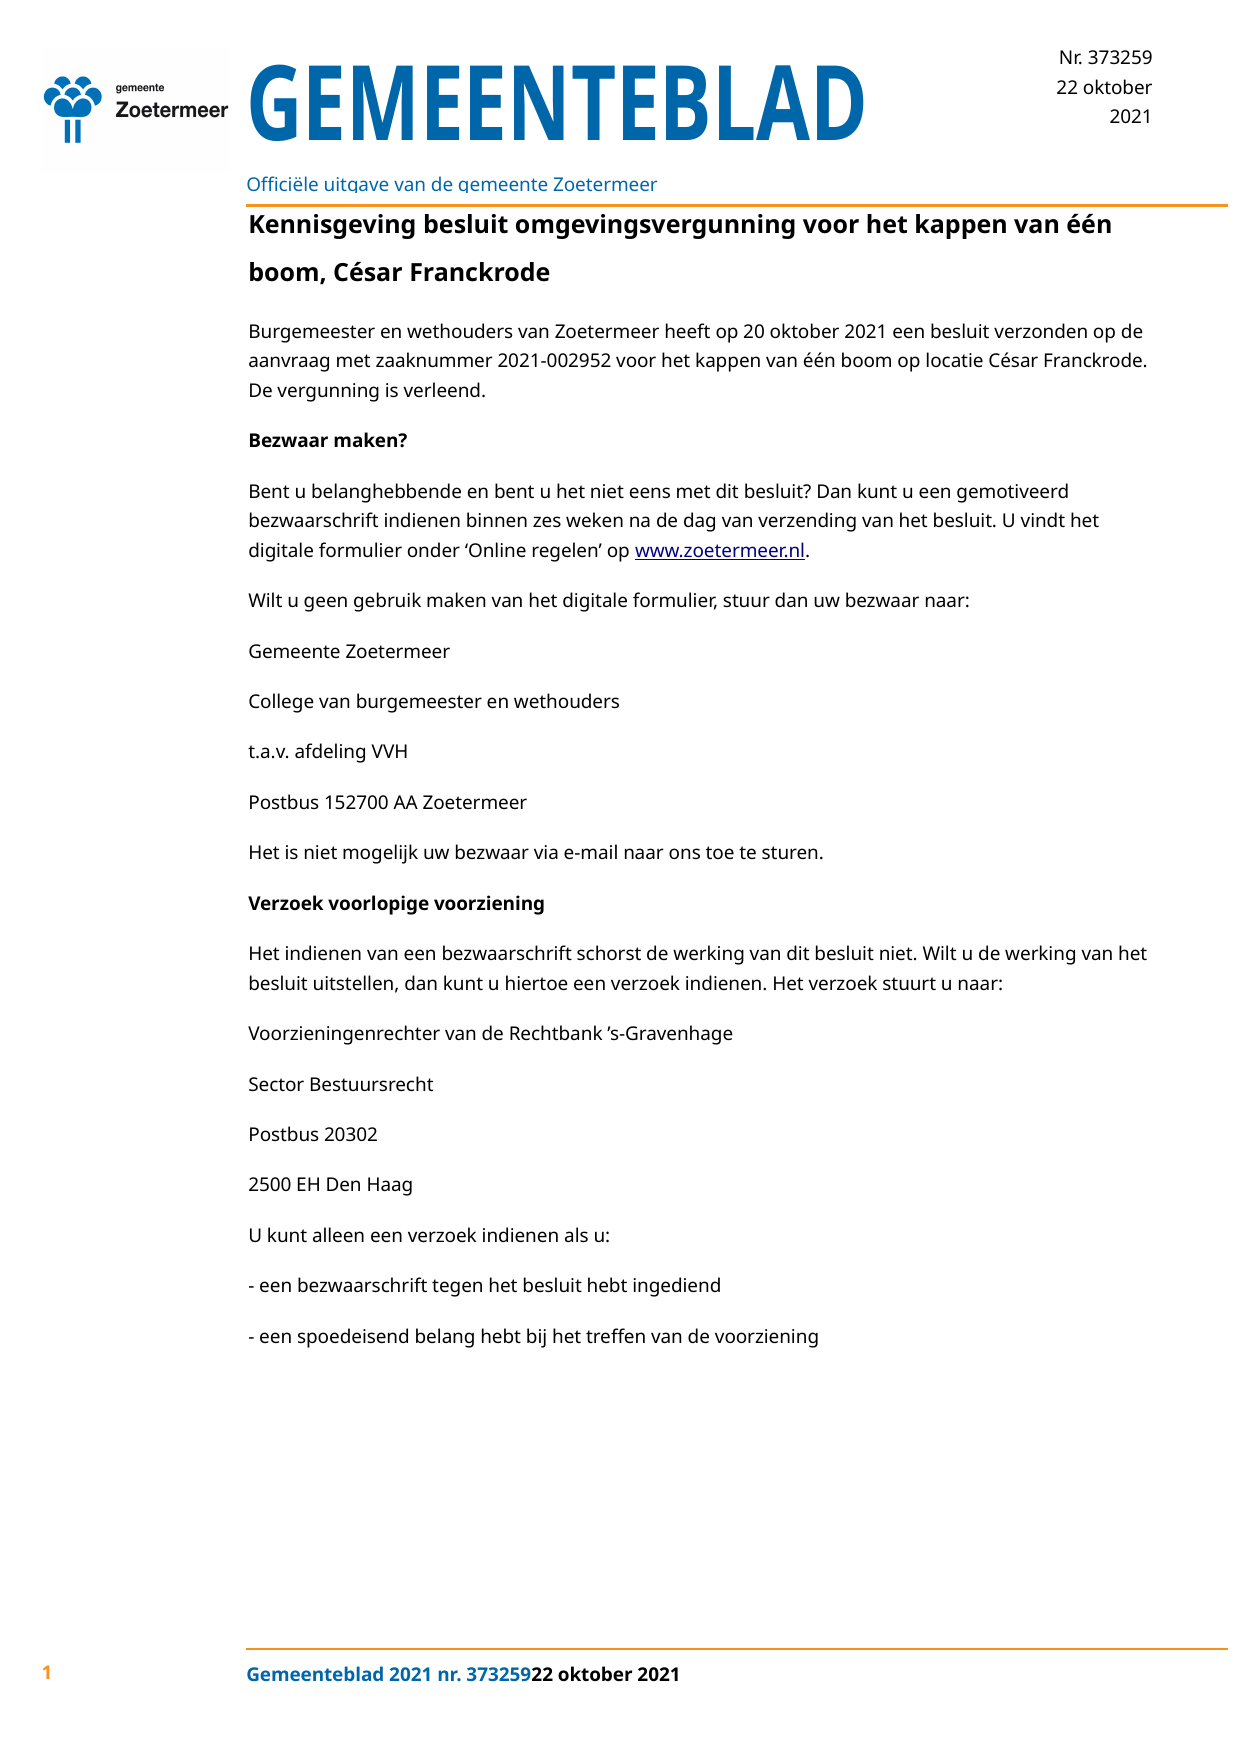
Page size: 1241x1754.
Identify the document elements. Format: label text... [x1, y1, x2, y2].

text Postbus 152700 AA Zoetermeer [248, 789, 1152, 815]
text - een bezwaarschrift tegen het besluit hebt ingediend [248, 1272, 1152, 1298]
text Sector Bestuursrecht [248, 1071, 1152, 1097]
text Het indienen van een bezwaarschrift schorst de werking van dit besluit niet. Wilt u de werking van het besluit uitstellen, dan kunt u hiertoe een verzoek indienen. Het verzoek stuurt u naar: [248, 940, 1152, 996]
text t.a.v. afdeling VVH [248, 739, 1152, 764]
text Bent u belanghebbende en bent u het niet eens met dit besluit? Dan kunt u een gemotiveerd bezwaarschrift indienen binnen zes weken na de dag van verzending van het besluit. U vindt het digitale formulier onder ‘Online regelen’ op www.zoetermeer.nl. [248, 478, 1152, 563]
text Gemeente Zoetermeer [248, 638, 1152, 664]
text Het is niet mogelijk uw bezwaar via e-mail naar ons toe te sturen. [248, 839, 1152, 865]
text U kunt alleen een verzoek indienen als u: [248, 1222, 1152, 1248]
text Kennisgeving besluit omgevingsvergunning voor het kappen van één boom, César Franckrode [248, 207, 1152, 288]
picture [41, 47, 231, 172]
text - een spoedeisend belang hebt bij het treffen van de voorziening [248, 1323, 1152, 1349]
text Wilt u geen gebruik maken van het digitale formulier, stuur dan uw bezwaar naar: [248, 587, 1152, 613]
text College van burgemeester en wethouders [248, 688, 1152, 714]
text Verzoek voorlopige voorziening [248, 890, 1152, 916]
text Postbus 20302 [248, 1121, 1152, 1147]
text Bezwaar maken? [248, 427, 1152, 453]
text 2500 EH Den Haag [248, 1172, 1152, 1197]
text Voorzieningenrechter van de Rechtbank ’s-Gravenhage [248, 1020, 1152, 1046]
text Burgemeester en wethouders van Zoetermeer heeft op 20 oktober 2021 een besluit verzonden op de aanvraag met zaaknummer 2021-002952 voor het kappen van één boom op locatie César Franckrode. De vergunning is verleend. [248, 318, 1152, 403]
